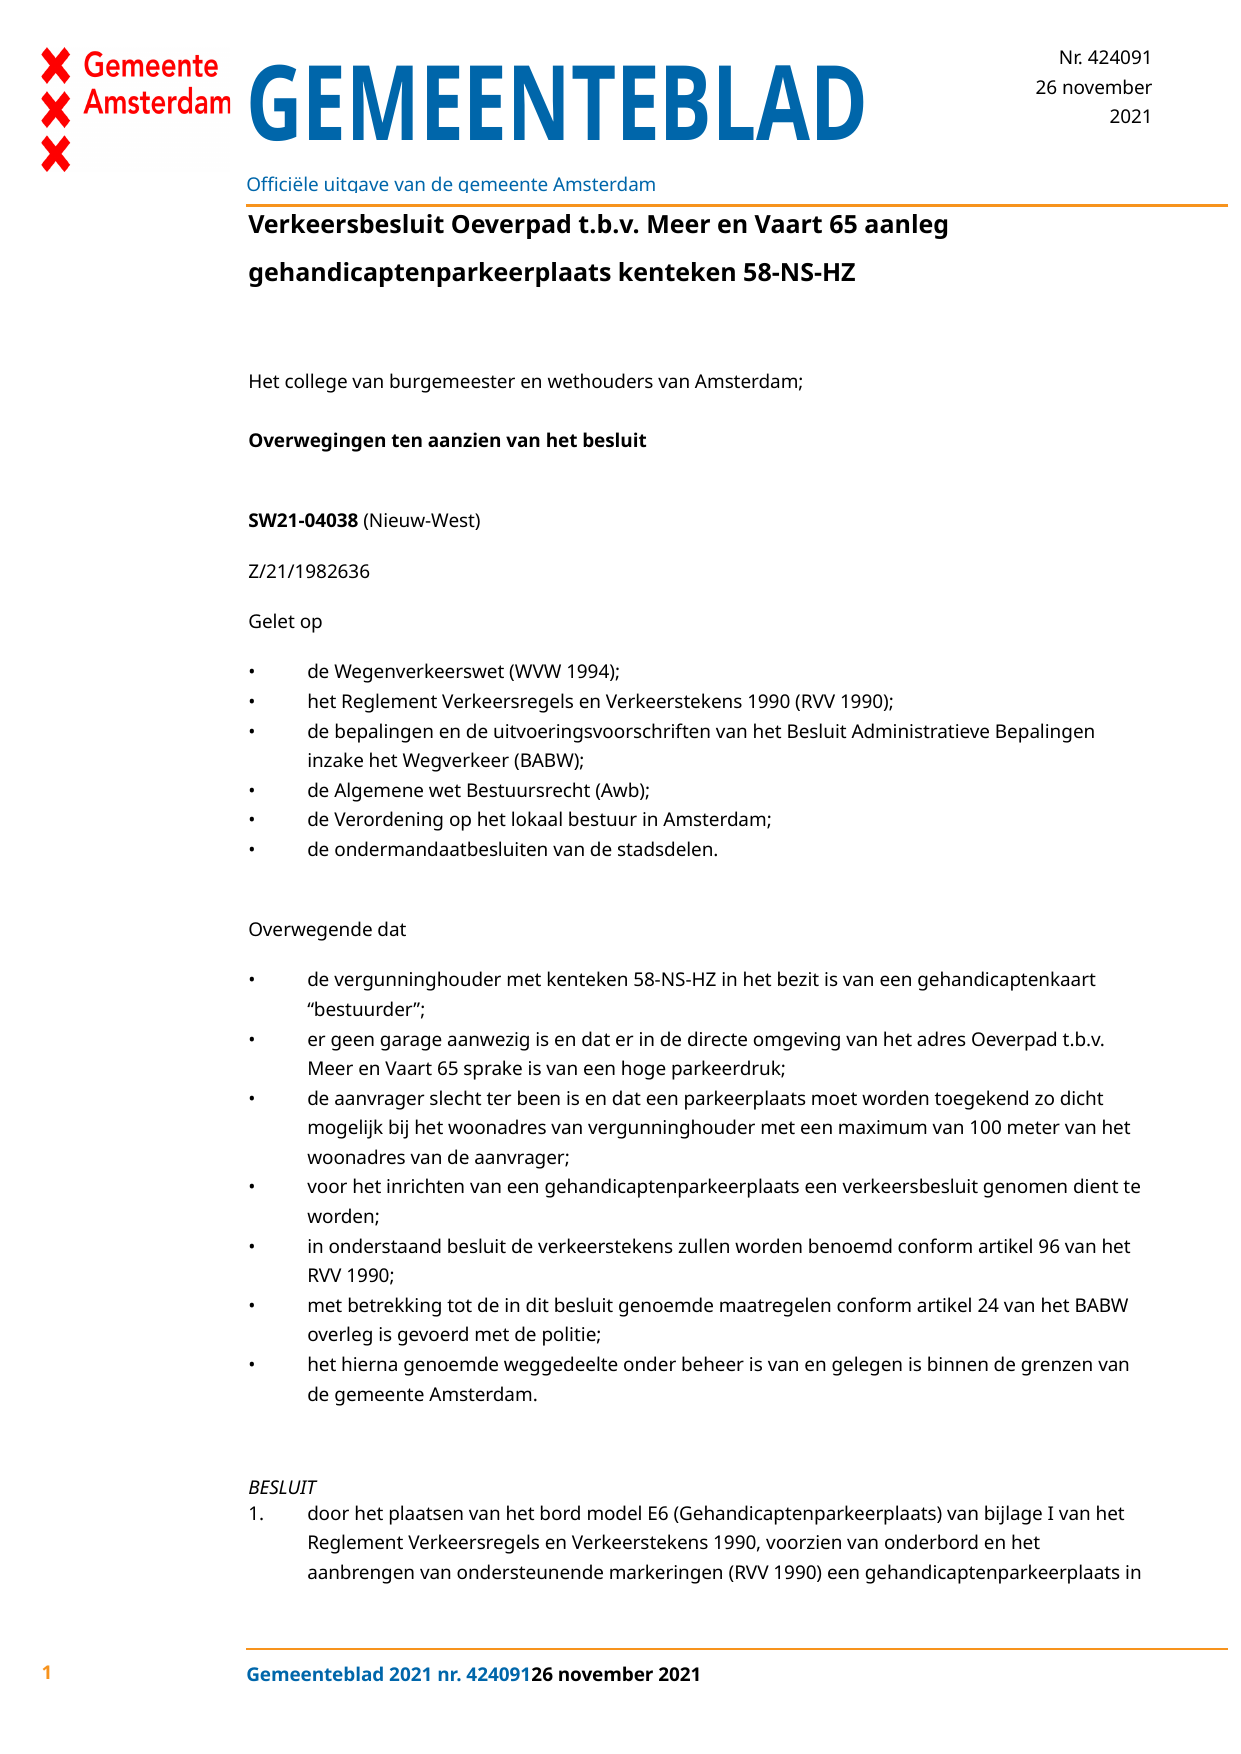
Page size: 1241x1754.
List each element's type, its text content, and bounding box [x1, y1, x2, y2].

text Z/21/1982636 [248, 558, 1152, 583]
list er geen garage aanwezig is en dat er in de directe omgeving van het adres Oeverpad t.b.v. Meer en Vaart 65 sprake is van een hoge parkeerdruk; [248, 1026, 1152, 1081]
text Het college van burgemeester en wethouders van Amsterdam; [248, 368, 1152, 394]
text SW21-04038 (Nieuw-West) [248, 507, 1152, 533]
text Gelet op [248, 608, 1152, 634]
list in onderstaand besluit de verkeerstekens zullen worden benoemd conform artikel 96 van het RVV 1990; [248, 1233, 1152, 1288]
list de Algemene wet Bestuursrecht (Awb); [248, 777, 1152, 803]
list de Verordening op het lokaal bestuur in Amsterdam; [248, 807, 1152, 832]
picture [41, 47, 231, 172]
list met betrekking tot de in dit besluit genoemde maatregelen conform artikel 24 van het BABW overleg is gevoerd met de politie; [248, 1292, 1152, 1347]
list de bepalingen en de uitvoeringsvoorschriften van het Besluit Administratieve Bepalingen inzake het Wegverkeer (BABW); [248, 718, 1152, 773]
list de Wegenverkeerswet (WVW 1994); [248, 659, 1152, 684]
list de ondermandaatbesluiten van de stadsdelen. [248, 836, 1152, 862]
list het Reglement Verkeersregels en Verkeerstekens 1990 (RVV 1990); [248, 688, 1152, 714]
list door het plaatsen van het bord model E6 (Gehandicaptenparkeerplaats) van bijlage I van het Reglement Verkeersregels en Verkeerstekens 1990, voorzien van onderbord en het aanbrengen van ondersteunende markeringen (RVV 1990) een gehandicaptenparkeerplaats in [248, 1500, 1152, 1585]
text Overwegingen ten aanzien van het besluit [248, 427, 1152, 453]
text Overwegende dat [248, 916, 1152, 942]
text BESLUIT [248, 1474, 1152, 1500]
list het hierna genoemde weggedeelte onder beheer is van en gelegen is binnen de grenzen van de gemeente Amsterdam. [248, 1351, 1152, 1406]
list de aanvrager slecht ter been is en dat een parkeerplaats moet worden toegekend zo dicht mogelijk bij het woonadres van vergunninghouder met een maximum van 100 meter van het woonadres van de aanvrager; [248, 1085, 1152, 1170]
text Verkeersbesluit Oeverpad t.b.v. Meer en Vaart 65 aanleg gehandicaptenparkeerplaats kenteken 58-NS-HZ [248, 207, 1152, 288]
list voor het inrichten van een gehandicaptenparkeerplaats een verkeersbesluit genomen dient te worden; [248, 1174, 1152, 1229]
list de vergunninghouder met kenteken 58-NS-HZ in het bezit is van een gehandicaptenkaart “bestuurder”; [248, 967, 1152, 1022]
